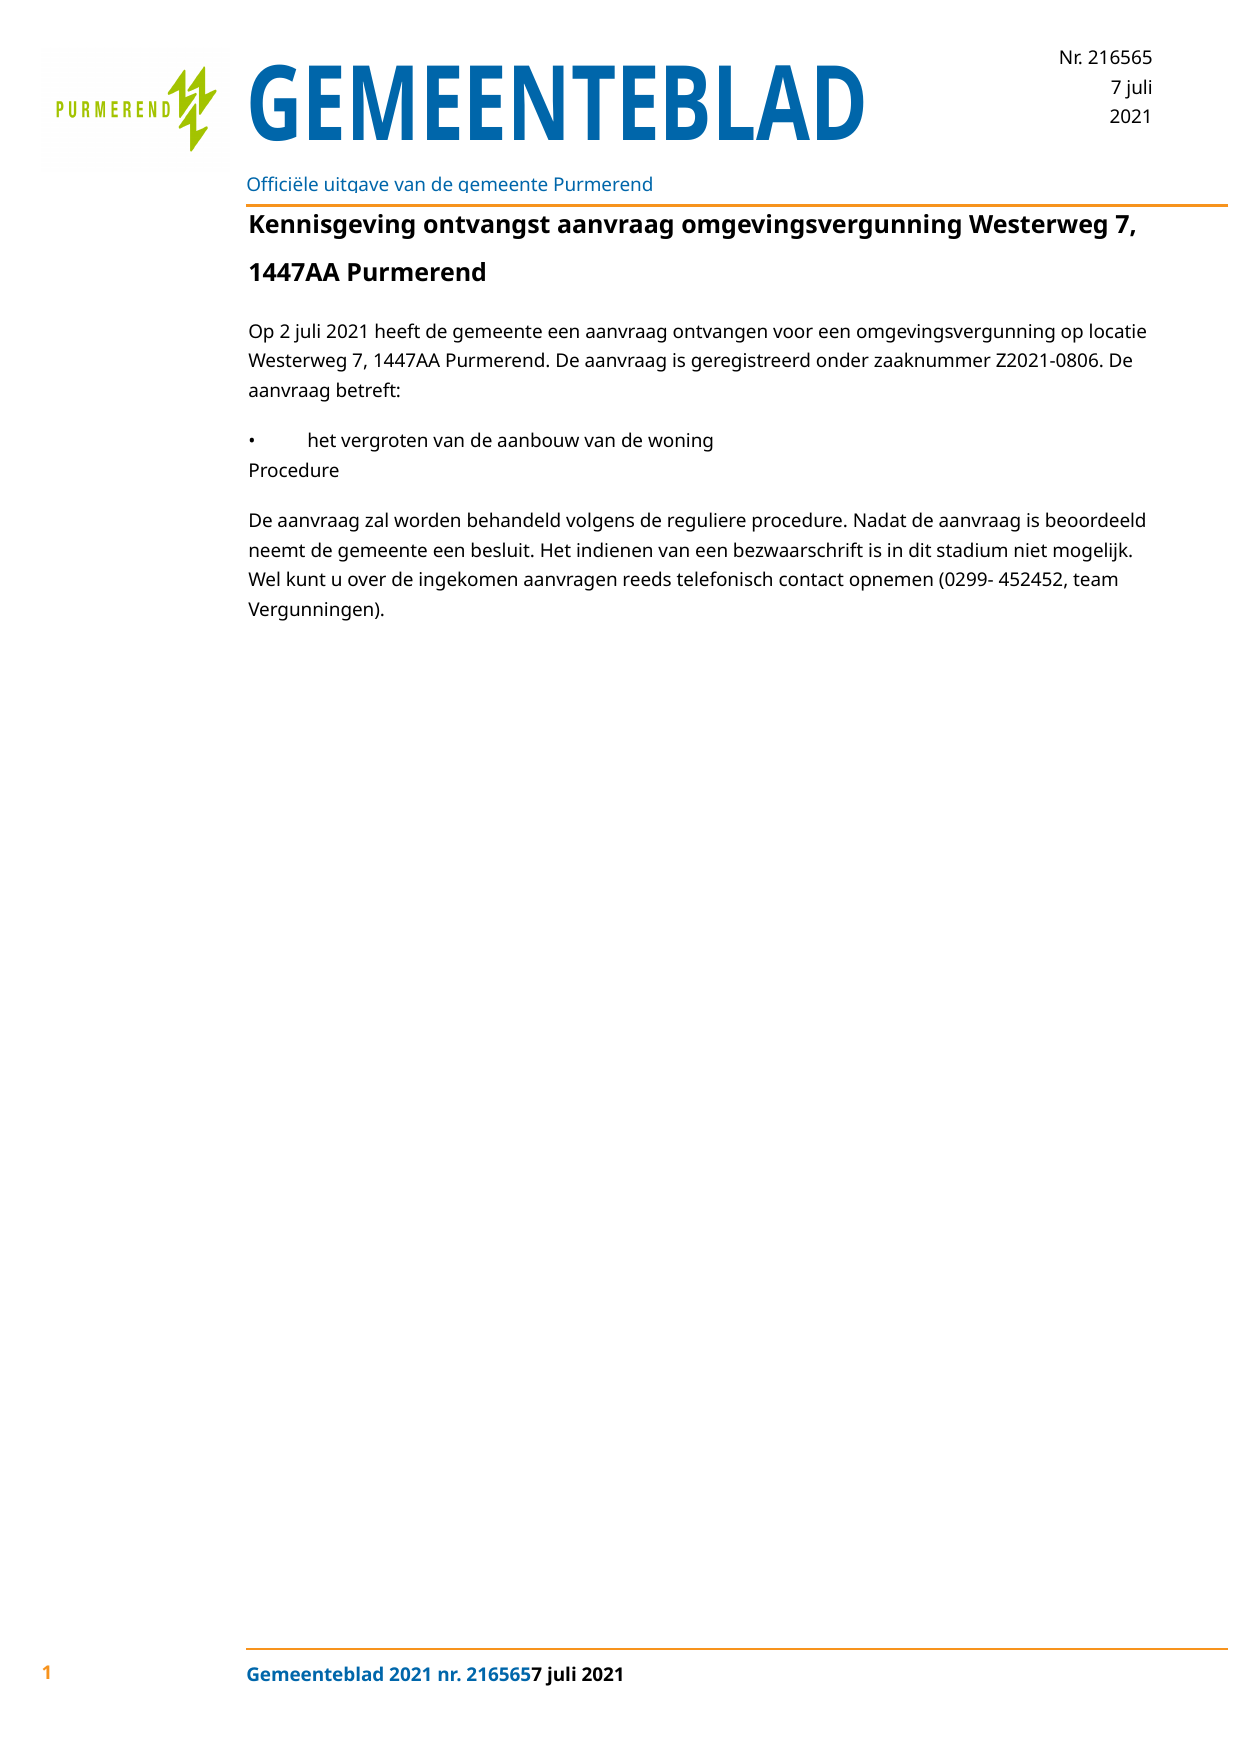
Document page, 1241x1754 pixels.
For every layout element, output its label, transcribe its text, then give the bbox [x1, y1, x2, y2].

picture [41, 47, 231, 172]
text Procedure [248, 457, 1152, 483]
text Op 2 juli 2021 heeft de gemeente een aanvraag ontvangen voor een omgevingsvergunning op locatie Westerweg 7, 1447AA Purmerend. De aanvraag is geregistreerd onder zaaknummer Z2021-0806. De aanvraag betreft: [248, 318, 1152, 403]
list het vergroten van de aanbouw van de woning [248, 427, 1152, 453]
text Kennisgeving ontvangst aanvraag omgevingsvergunning Westerweg 7, 1447AA Purmerend [248, 207, 1152, 288]
text De aanvraag zal worden behandeld volgens de reguliere procedure. Nadat de aanvraag is beoordeeld neemt de gemeente een besluit. Het indienen van een bezwaarschrift is in dit stadium niet mogelijk. Wel kunt u over de ingekomen aanvragen reeds telefonisch contact opnemen (0299- 452452, team Vergunningen). [248, 507, 1152, 622]
